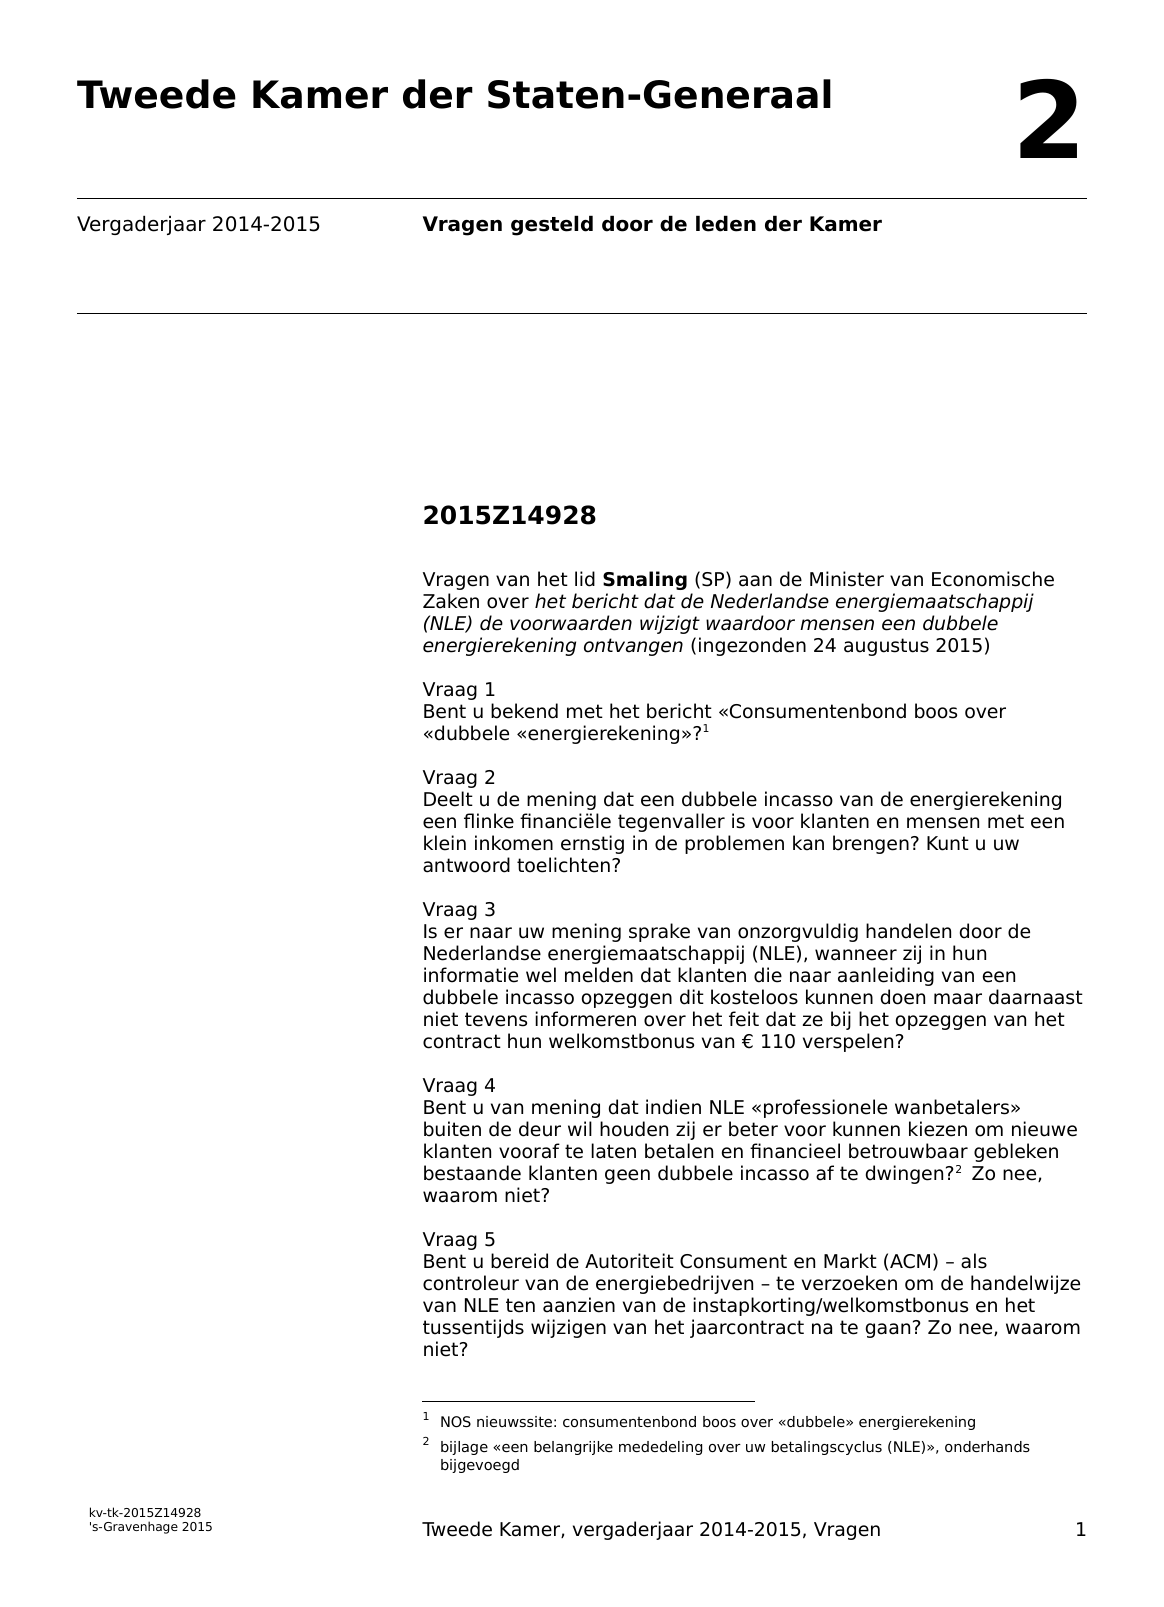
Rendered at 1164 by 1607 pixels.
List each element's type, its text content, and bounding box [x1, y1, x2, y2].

text Vraag 2 [422, 767, 1087, 789]
text kv-tk-2015Z14928 [88, 1506, 323, 1520]
table_header Tweede Kamer der Staten-Generaal [77, 59, 886, 198]
text Bent u bekend met het bericht «Consumentenbond boos over «dubbele «energierekening»? [422, 701, 1087, 745]
text Vraag 3 [422, 899, 1087, 921]
table_cell Vragen gesteld door de leden der Kamer [422, 199, 1087, 313]
text 's-Gravenhage 2015 [88, 1520, 323, 1534]
text Deelt u de mening dat een dubbele incasso van de energierekening een flinke financiële tegenvaller is voor klanten en mensen met een klein inkomen ernstig in de problemen kan brengen? Kunt u uw antwoord toelichten? [422, 789, 1087, 877]
table_header 2 [886, 59, 1087, 198]
text Is er naar uw mening sprake van onzorgvuldig handelen door de Nederlandse energiemaatschappij (NLE), wanneer zij in hun informatie wel melden dat klanten die naar aanleiding van een dubbele incasso opzeggen dit kosteloos kunnen doen maar daarnaast niet tevens informeren over het feit dat ze bij het opzeggen van het contract hun welkomstbonus van € 110 verspelen? [422, 921, 1087, 1053]
table_cell Vergaderjaar 2014-2015 [77, 199, 422, 313]
text Bent u bereid de Autoriteit Consument en Markt (ACM) – als controleur van de energiebedrijven – te verzoeken om de handelwijze van NLE ten aanzien van de instapkorting/welkomstbonus en het tussentijds wijzigen van het jaarcontract na te gaan? Zo nee, waarom niet? [422, 1251, 1087, 1361]
text bijlage «een belangrijke mededeling over uw betalingscyclus (NLE)», onderhands bijgevoegd [422, 1435, 1087, 1474]
text Vragen van het lid Smaling (SP) aan de Minister van Economische Zaken over het bericht dat de Nederlandse energiemaatschappij (NLE) de voorwaarden wijzigt waardoor mensen een dubbele energierekening ontvangen (ingezonden 24 augustus 2015) [422, 569, 1087, 657]
text 2015Z14928 [422, 501, 1087, 531]
text Vraag 1 [422, 679, 1087, 701]
text Vraag 4 [422, 1075, 1087, 1097]
text Vraag 5 [422, 1229, 1087, 1251]
text Bent u van mening dat indien NLE «professionele wanbetalers» buiten de deur wil houden zij er beter voor kunnen kiezen om nieuwe klanten vooraf te laten betalen en financieel betrouwbaar gebleken bestaande klanten geen dubbele incasso af te dwingen? Zo nee, waarom niet? [422, 1097, 1087, 1207]
text NOS nieuwssite: consumentenbond boos over «dubbele» energierekening [422, 1410, 1087, 1432]
